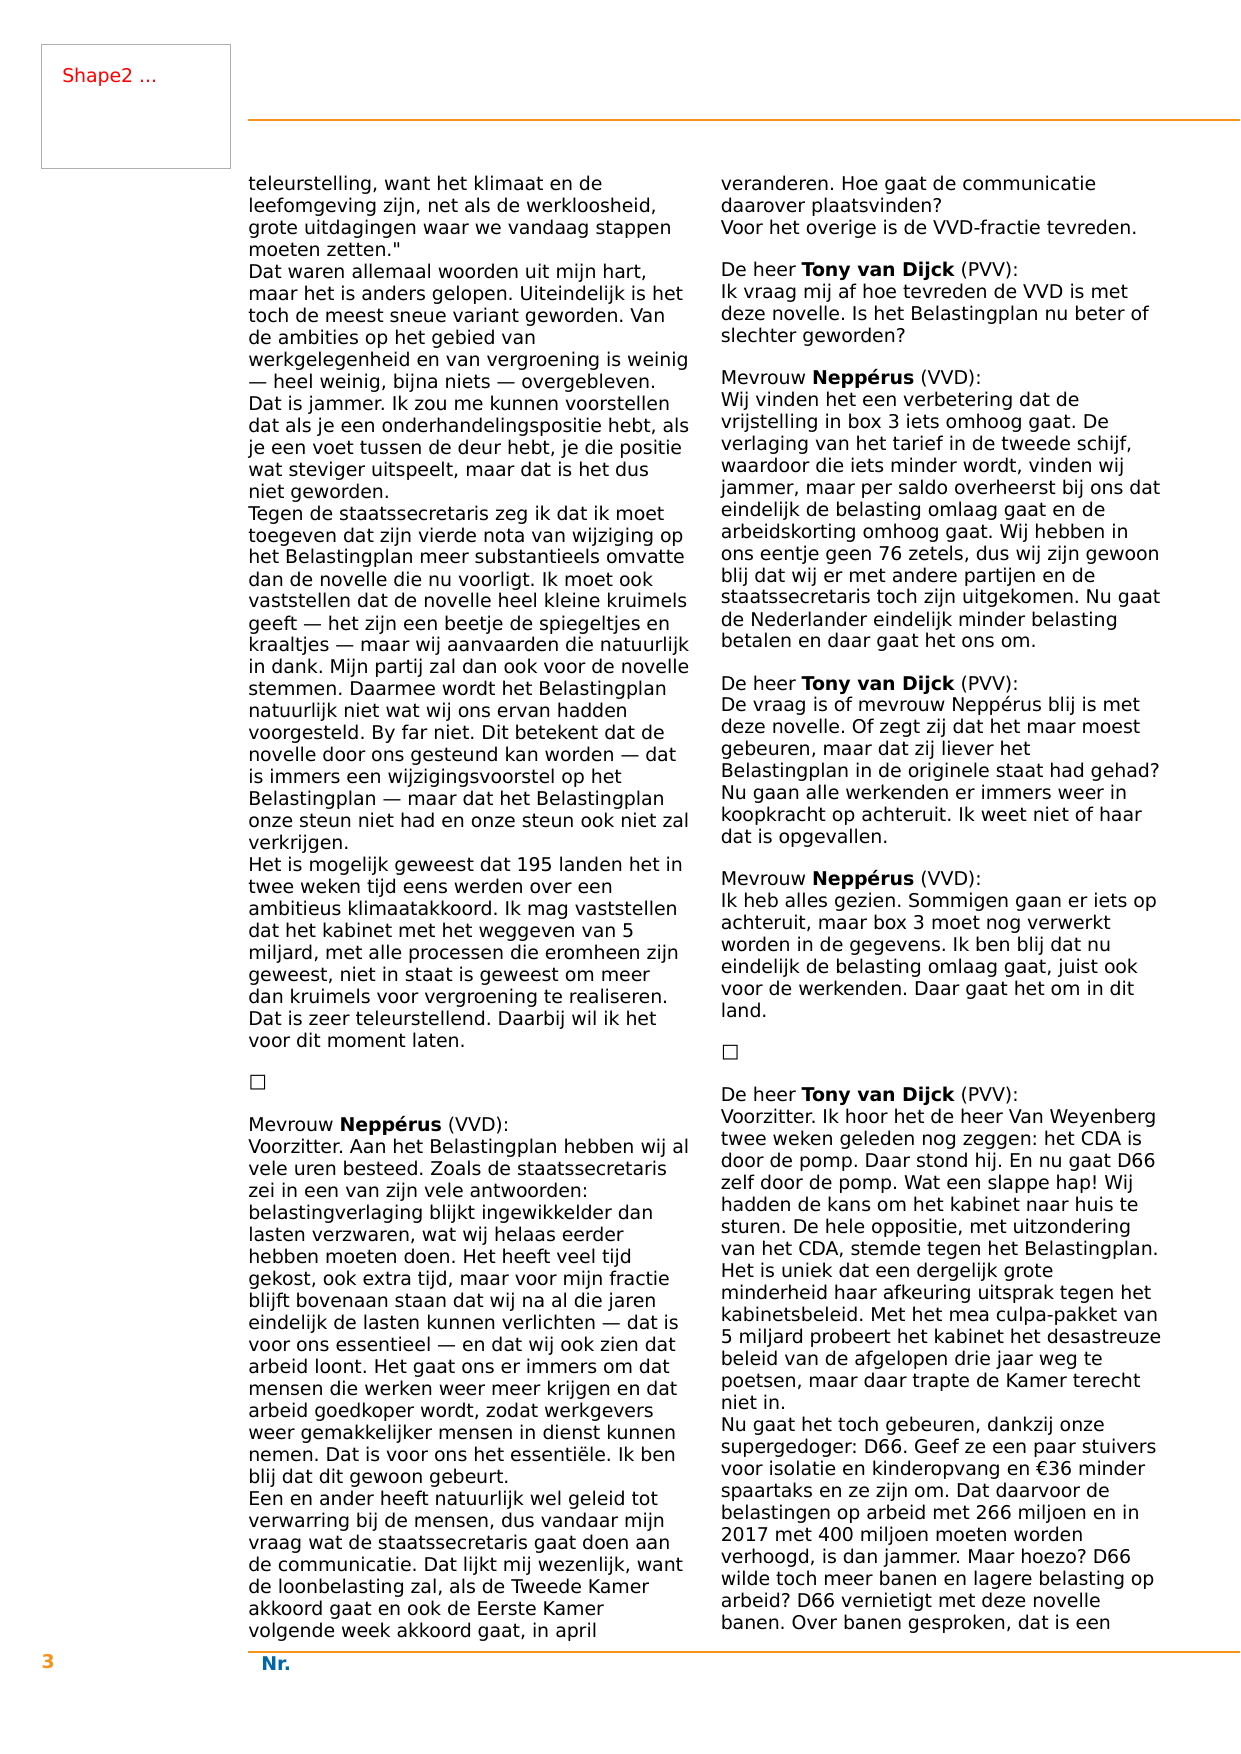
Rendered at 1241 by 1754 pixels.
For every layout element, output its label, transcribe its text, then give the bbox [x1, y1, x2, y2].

text Voorzitter. Ik hoor het de heer Van Weyenberg twee weken geleden nog zeggen: het CDA is door de pomp. Daar stond hij. En nu gaat D66 zelf door de pomp. Wat een slappe hap! Wij hadden de kans om het kabinet naar huis te sturen. De hele oppositie, met uitzondering van het CDA, stemde tegen het Belastingplan. Het is uniek dat een dergelijk grote minderheid haar afkeuring uitsprak tegen het kabinetsbeleid. Met het mea culpa-pakket van 5 miljard probeert het kabinet het desastreuze beleid van de afgelopen drie jaar weg te poetsen, maar daar trapte de Kamer terecht niet in. [721, 1106, 1163, 1414]
text Tegen de staatssecretaris zeg ik dat ik moet toegeven dat zijn vierde nota van wijziging op het Belastingplan meer substantieels omvatte dan de novelle die nu voorligt. Ik moet ook vaststellen dat de novelle heel kleine kruimels geeft — het zijn een beetje de spiegeltjes en kraaltjes — maar wij aanvaarden die natuurlijk in dank. Mijn partij zal dan ook voor de novelle stemmen. Daarmee wordt het Belastingplan natuurlijk niet wat wij ons ervan hadden voorgesteld. By far niet. Dit betekent dat de novelle door ons gesteund kan worden — dat is immers een wijzigingsvoorstel op het Belastingplan — maar dat het Belastingplan onze steun niet had en onze steun ook niet zal verkrijgen. [248, 502, 691, 854]
text teleurstelling, want het klimaat en de leefomgeving zijn, net als de werkloosheid, grote uitdagingen waar we vandaag stappen moeten zetten." [248, 173, 691, 261]
text Mevrouw Neppérus (VVD): [721, 367, 1163, 389]
text ⬜ [721, 1042, 1163, 1064]
text Ik vraag mij af hoe tevreden de VVD is met deze novelle. Is het Belastingplan nu beter of slechter geworden? [721, 281, 1163, 347]
text De heer Tony van Dijck (PVV): [721, 1084, 1163, 1106]
text Mevrouw Neppérus (VVD): [248, 1114, 691, 1136]
text De heer Tony van Dijck (PVV): [721, 672, 1163, 694]
text Het is mogelijk geweest dat 195 landen het in twee weken tijd eens werden over een ambitieus klimaatakkoord. Ik mag vaststellen dat het kabinet met het weggeven van 5 miljard, met alle processen die eromheen zijn geweest, niet in staat is geweest om meer dan kruimels voor vergroening te realiseren. Dat is zeer teleurstellend. Daarbij wil ik het voor dit moment laten. [248, 854, 691, 1052]
text Wij vinden het een verbetering dat de vrijstelling in box 3 iets omhoog gaat. De verlaging van het tarief in de tweede schijf, waardoor die iets minder wordt, vinden wij jammer, maar per saldo overheerst bij ons dat eindelijk de belasting omlaag gaat en de arbeidskorting omhoog gaat. Wij hebben in ons eentje geen 76 zetels, dus wij zijn gewoon blij dat wij er met andere partijen en de staatssecretaris toch zijn uitgekomen. Nu gaat de Nederlander eindelijk minder belasting betalen en daar gaat het ons om. [721, 389, 1163, 652]
text Een en ander heeft natuurlijk wel geleid tot verwarring bij de mensen, dus vandaar mijn vraag wat de staatssecretaris gaat doen aan de communicatie. Dat lijkt mij wezenlijk, want de loonbelasting zal, als de Tweede Kamer akkoord gaat en ook de Eerste Kamer volgende week akkoord gaat, in april [248, 1488, 691, 1641]
text Dat waren allemaal woorden uit mijn hart, maar het is anders gelopen. Uiteindelijk is het toch de meest sneue variant geworden. Van de ambities op het gebied van werkgelegenheid en van vergroening is weinig — heel weinig, bijna niets — overgebleven. Dat is jammer. Ik zou me kunnen voorstellen dat als je een onderhandelingspositie hebt, als je een voet tussen de deur hebt, je die positie wat steviger uitspeelt, maar dat is het dus niet geworden. [248, 261, 691, 502]
text Nu gaat het toch gebeuren, dankzij onze supergedoger: D66. Geef ze een paar stuivers voor isolatie en kinderopvang en €36 minder spaartaks en ze zijn om. Dat daarvoor de belastingen op arbeid met 266 miljoen en in 2017 met 400 miljoen moeten worden verhoogd, is dan jammer. Maar hoezo? D66 wilde toch meer banen en lagere belasting op arbeid? D66 vernietigt met deze novelle banen. Over banen gesproken, dat is een [721, 1414, 1163, 1633]
text ⬜ [248, 1072, 691, 1094]
text Voorzitter. Aan het Belastingplan hebben wij al vele uren besteed. Zoals de staatssecretaris zei in een van zijn vele antwoorden: belastingverlaging blijkt ingewikkelder dan lasten verzwaren, wat wij helaas eerder hebben moeten doen. Het heeft veel tijd gekost, ook extra tijd, maar voor mijn fractie blijft bovenaan staan dat wij na al die jaren eindelijk de lasten kunnen verlichten — dat is voor ons essentieel — en dat wij ook zien dat arbeid loont. Het gaat ons er immers om dat mensen die werken weer meer krijgen en dat arbeid goedkoper wordt, zodat werkgevers weer gemakkelijker mensen in dienst kunnen nemen. Dat is voor ons het essentiële. Ik ben blij dat dit gewoon gebeurt. [248, 1136, 691, 1488]
text veranderen. Hoe gaat de communicatie daarover plaatsvinden? [721, 173, 1163, 217]
text De heer Tony van Dijck (PVV): [721, 259, 1163, 281]
text Mevrouw Neppérus (VVD): [721, 868, 1163, 890]
text Voor het overige is de VVD-fractie tevreden. [721, 217, 1163, 239]
text Ik heb alles gezien. Sommigen gaan er iets op achteruit, maar box 3 moet nog verwerkt worden in de gegevens. Ik ben blij dat nu eindelijk de belasting omlaag gaat, juist ook voor de werkenden. Daar gaat het om in dit land. [721, 890, 1163, 1022]
text De vraag is of mevrouw Neppérus blij is met deze novelle. Of zegt zij dat het maar moest gebeuren, maar dat zij liever het Belastingplan in de originele staat had gehad? Nu gaan alle werkenden er immers weer in koopkracht op achteruit. Ik weet niet of haar dat is opgevallen. [721, 694, 1163, 848]
